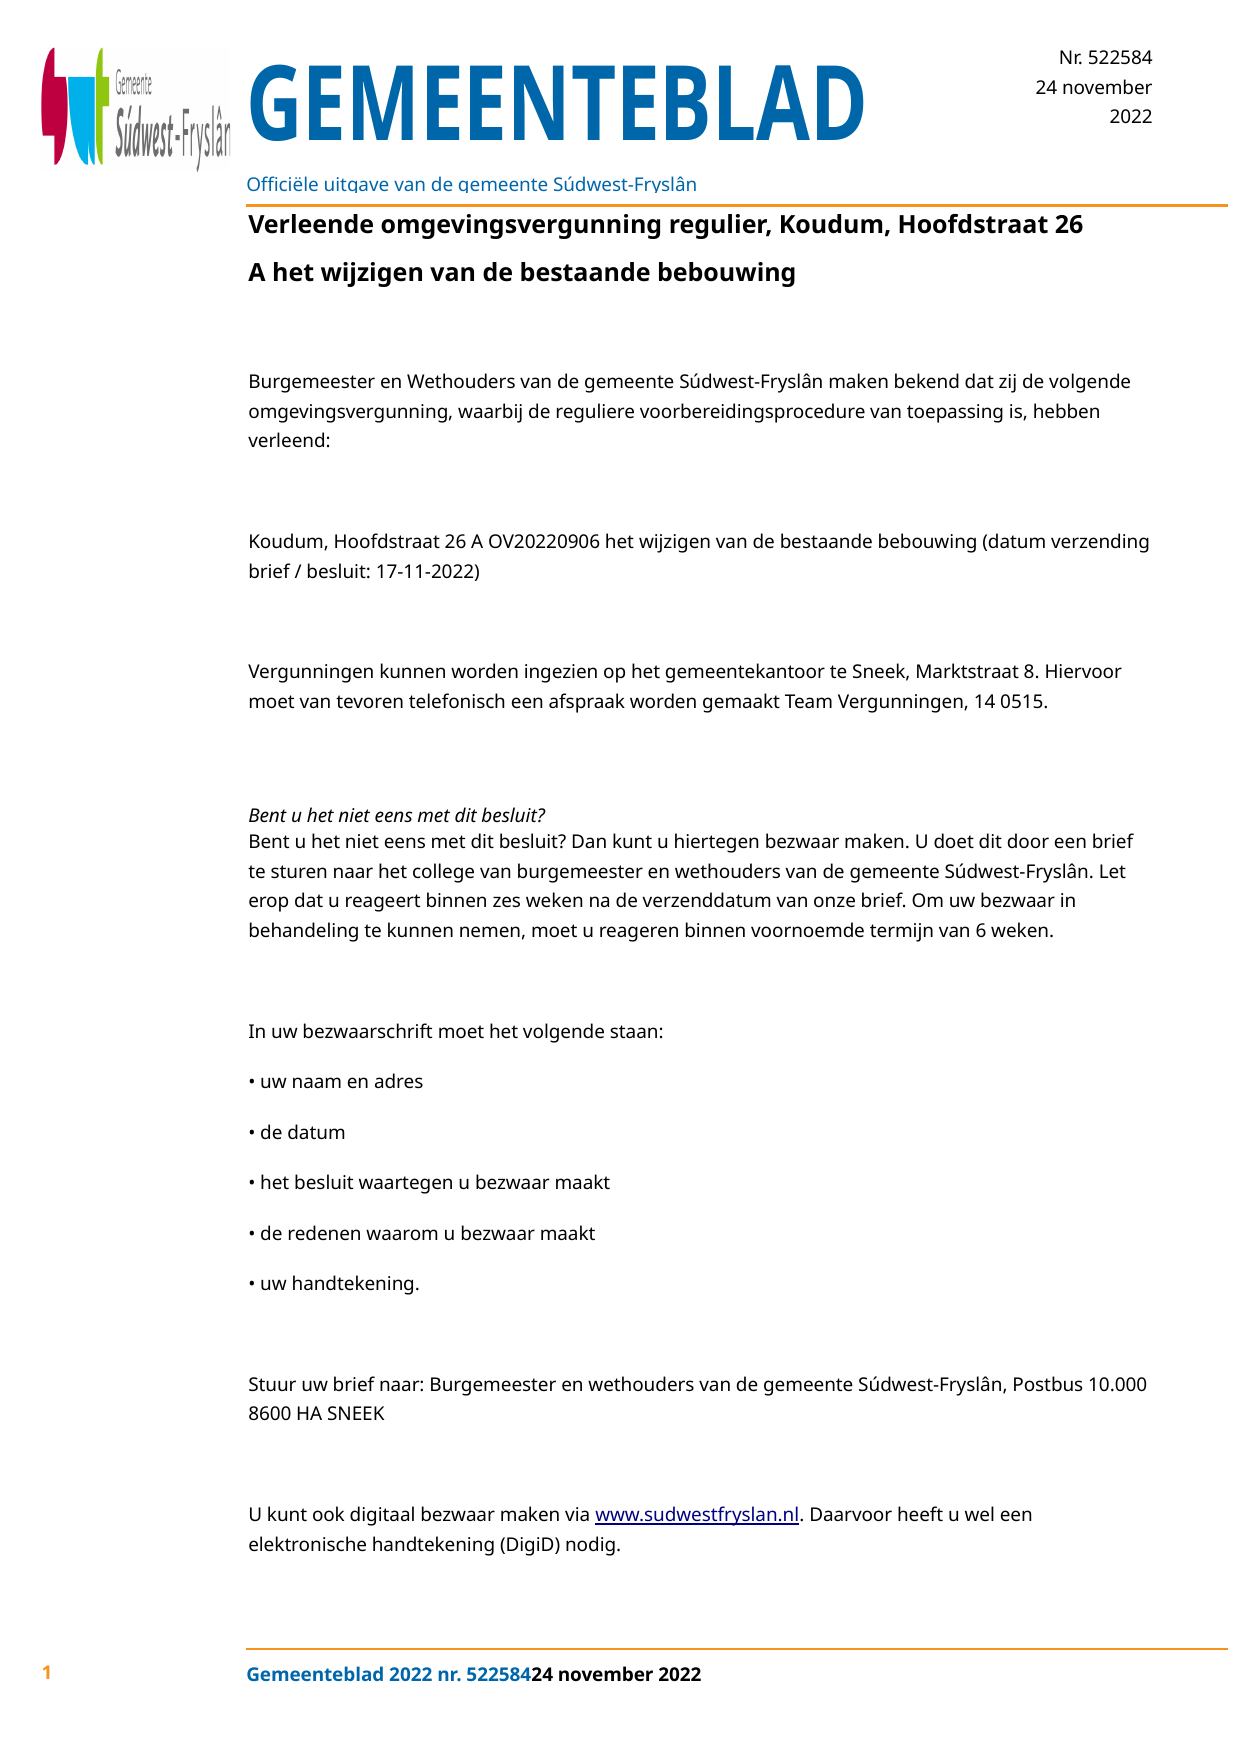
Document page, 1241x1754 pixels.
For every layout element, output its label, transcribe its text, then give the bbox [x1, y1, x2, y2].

text Stuur uw brief naar: Burgemeester en wethouders van de gemeente Súdwest-Fryslân, Postbus 10.000 8600 HA SNEEK [248, 1371, 1152, 1426]
text In uw bezwaarschrift moet het volgende staan: [248, 1018, 1152, 1044]
text Verleende omgevingsvergunning regulier, Koudum, Hoofdstraat 26 A het wijzigen van de bestaande bebouwing [248, 207, 1152, 288]
text • de datum [248, 1119, 1152, 1144]
text Bent u het niet eens met dit besluit? [248, 803, 1152, 828]
text • de redenen waarom u bezwaar maakt [248, 1220, 1152, 1245]
text U kunt ook digitaal bezwaar maken via www.sudwestfryslan.nl. Daarvoor heeft u wel een elektronische handtekening (DigiD) nodig. [248, 1501, 1152, 1557]
text Bent u het niet eens met dit besluit? Dan kunt u hiertegen bezwaar maken. U doet dit door een brief te sturen naar het college van burgemeester en wethouders van de gemeente Súdwest-Fryslân. Let erop dat u reageert binnen zes weken na de verzenddatum van onze brief. Om uw bezwaar in behandeling te kunnen nemen, moet u reageren binnen voornoemde termijn van 6 weken. [248, 828, 1152, 943]
text Koudum, Hoofdstraat 26 A OV20220906 het wijzigen van de bestaande bebouwing (datum verzending brief / besluit: 17-11-2022) [248, 528, 1152, 584]
text • uw handtekening. [248, 1270, 1152, 1296]
text Burgemeester en Wethouders van de gemeente Súdwest-Fryslân maken bekend dat zij de volgende omgevingsvergunning, waarbij de reguliere voorbereidingsprocedure van toepassing is, hebben verleend: [248, 368, 1152, 453]
text • het besluit waartegen u bezwaar maakt [248, 1169, 1152, 1195]
text Vergunningen kunnen worden ingezien op het gemeentekantoor te Sneek, Marktstraat 8. Hiervoor moet van tevoren telefonisch een afspraak worden gemaakt Team Vergunningen, 14 0515. [248, 659, 1152, 714]
picture [41, 47, 231, 172]
text • uw naam en adres [248, 1068, 1152, 1094]
